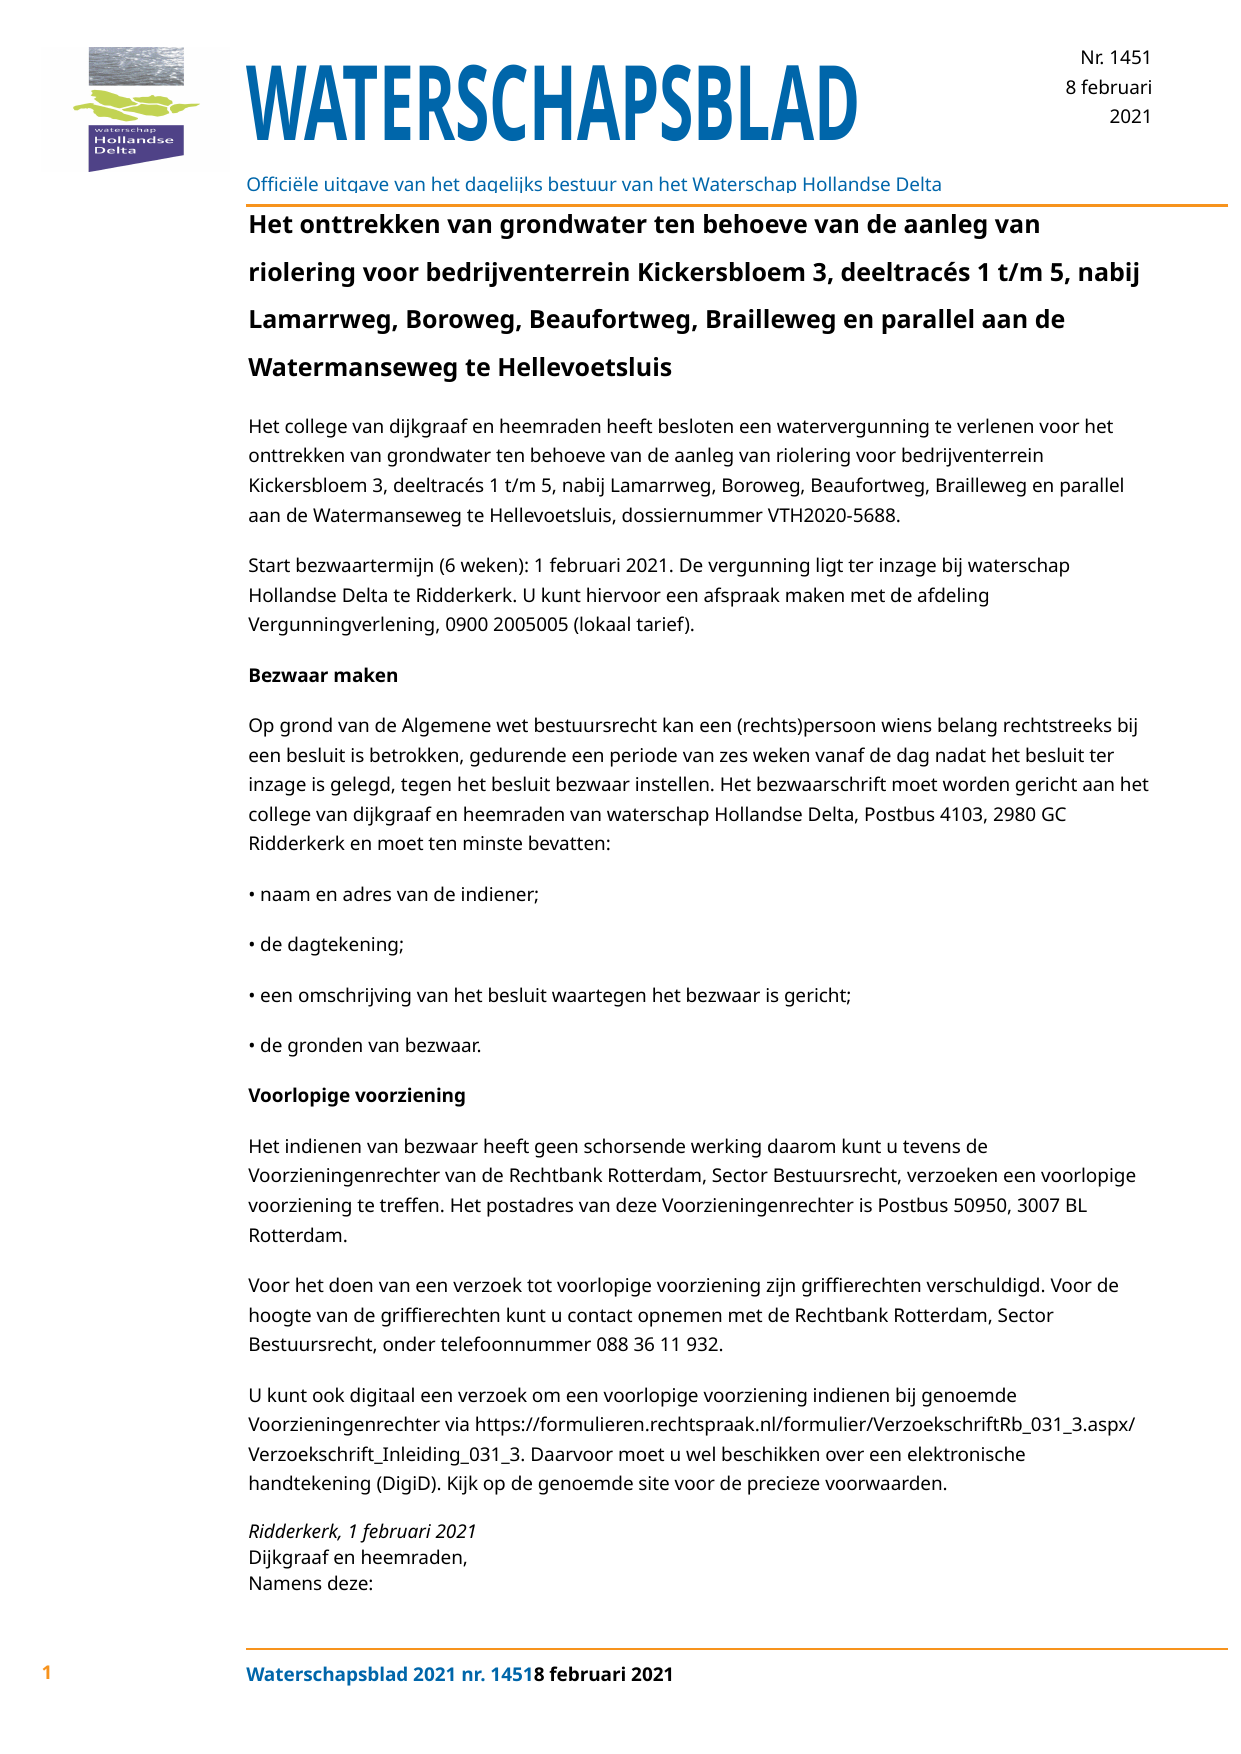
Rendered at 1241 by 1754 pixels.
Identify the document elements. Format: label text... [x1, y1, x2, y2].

text Voorlopige voorziening [248, 1083, 1152, 1108]
text Voor het doen van een verzoek tot voorlopige voorziening zijn griffierechten verschuldigd. Voor de hoogte van de griffierechten kunt u contact opnemen met de Rechtbank Rotterdam, Sector Bestuursrecht, onder telefoonnummer 088 36 11 932. [248, 1272, 1152, 1357]
text Op grond van de Algemene wet bestuursrecht kan een (rechts)persoon wiens belang rechtstreeks bij een besluit is betrokken, gedurende een periode van zes weken vanaf de dag nadat het besluit ter inzage is gelegd, tegen het besluit bezwaar instellen. Het bezwaarschrift moet worden gericht aan het college van dijkgraaf en heemraden van waterschap Hollandse Delta, Postbus 4103, 2980 GC Ridderkerk en moet ten minste bevatten: [248, 712, 1152, 856]
text Het indienen van bezwaar heeft geen schorsende werking daarom kunt u tevens de Voorzieningenrechter van de Rechtbank Rotterdam, Sector Bestuursrecht, verzoeken een voorlopige voorziening te treffen. Het postadres van deze Voorzieningenrechter is Postbus 50950, 3007 BL Rotterdam. [248, 1133, 1152, 1248]
text • de dagtekening; [248, 931, 1152, 957]
text • naam en adres van de indiener; [248, 881, 1152, 907]
text • een omschrijving van het besluit waartegen het bezwaar is gericht; [248, 982, 1152, 1008]
text Start bezwaartermijn (6 weken): 1 februari 2021. De vergunning ligt ter inzage bij waterschap Hollandse Delta te Ridderkerk. U kunt hiervoor een afspraak maken met de afdeling Vergunningverlening, 0900 2005005 (lokaal tarief). [248, 552, 1152, 637]
text Bezwaar maken [248, 662, 1152, 688]
picture [41, 47, 231, 172]
text Namens deze: [248, 1570, 1152, 1596]
text Ridderkerk, 1 februari 2021 [248, 1518, 1152, 1544]
text Het college van dijkgraaf en heemraden heeft besloten een watervergunning te verlenen voor het onttrekken van grondwater ten behoeve van de aanleg van riolering voor bedrijventerrein Kickersbloem 3, deeltracés 1 t/m 5, nabij Lamarrweg, Boroweg, Beaufortweg, Brailleweg en parallel aan de Watermanseweg te Hellevoetsluis, dossiernummer VTH2020-5688. [248, 413, 1152, 528]
text Dijkgraaf en heemraden, [248, 1544, 1152, 1570]
text • de gronden van bezwaar. [248, 1032, 1152, 1058]
text Het onttrekken van grondwater ten behoeve van de aanleg van riolering voor bedrijventerrein Kickersbloem 3, deeltracés 1 t/m 5, nabij Lamarrweg, Boroweg, Beaufortweg, Brailleweg en parallel aan de Watermanseweg te Hellevoetsluis [248, 207, 1152, 384]
text U kunt ook digitaal een verzoek om een voorlopige voorziening indienen bij genoemde Voorzieningenrechter via https://formulieren.rechtspraak.nl/formulier/VerzoekschriftRb_031_3.aspx/Verzoekschrift_Inleiding_031_3. Daarvoor moet u wel beschikken over een elektronische handtekening (DigiD). Kijk op de genoemde site voor de precieze voorwaarden. [248, 1382, 1152, 1496]
